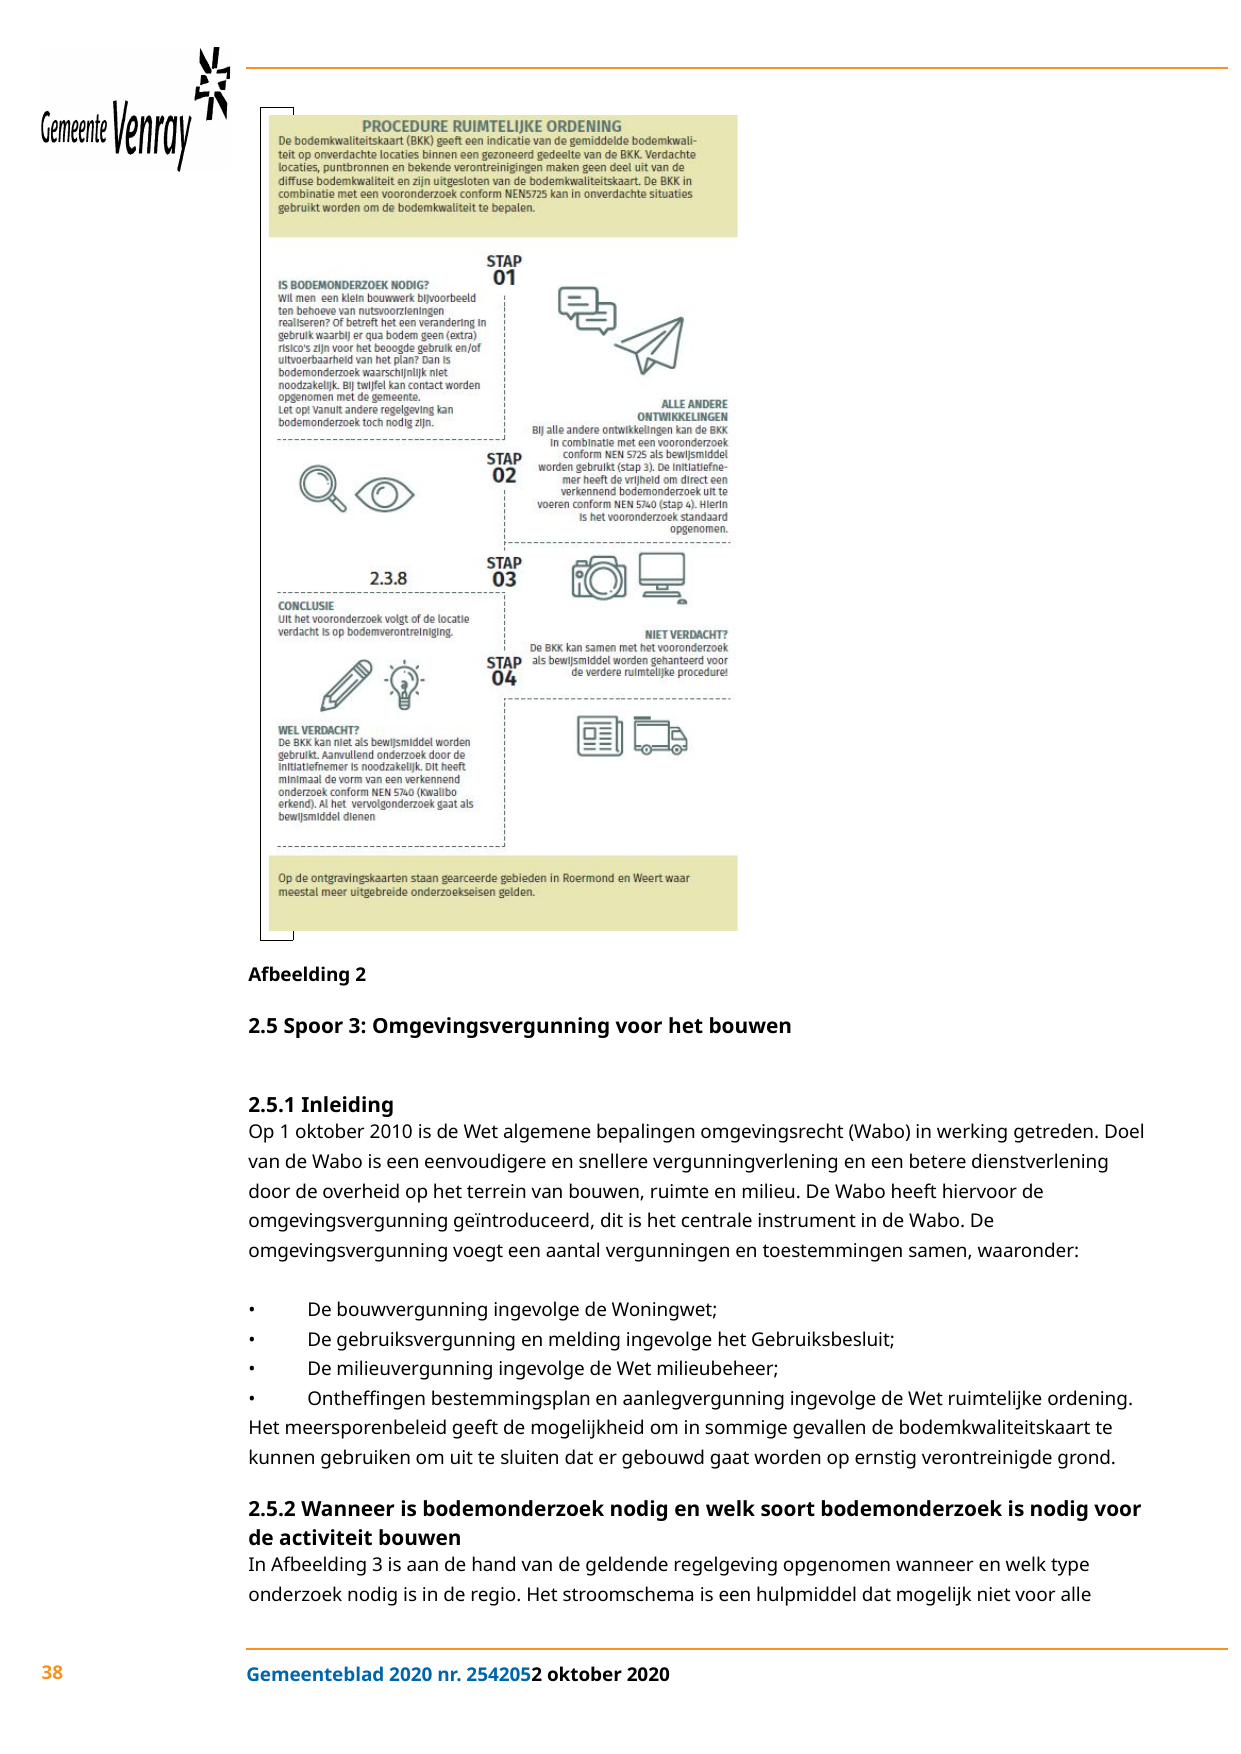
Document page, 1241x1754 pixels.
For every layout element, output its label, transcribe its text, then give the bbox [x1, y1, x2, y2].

list De milieuvergunning ingevolge de Wet milieubeheer; [248, 1355, 1152, 1381]
picture [268, 115, 738, 931]
picture [41, 47, 231, 172]
list De bouwvergunning ingevolge de Woningwet; [248, 1296, 1152, 1322]
text 2.5.2 Wanneer is bodemonderzoek nodig en welk soort bodemonderzoek is nodig voor de activiteit bouwen [248, 1494, 1152, 1551]
text Op 1 oktober 2010 is de Wet algemene bepalingen omgevingsrecht (Wabo) in werking getreden. Doel van de Wabo is een eenvoudigere en snellere vergunningverlening en een betere dienstverlening door de overheid op het terrein van bouwen, ruimte en milieu. De Wabo heeft hiervoor de omgevingsvergunning geïntroduceerd, dit is het centrale instrument in de Wabo. De omgevingsvergunning voegt een aantal vergunningen en toestemmingen samen, waaronder: [248, 1119, 1152, 1263]
text 2.5 Spoor 3: Omgevingsvergunning voor het bouwen [248, 1011, 1152, 1040]
list De gebruiksvergunning en melding ingevolge het Gebruiksbesluit; [248, 1326, 1152, 1351]
list Ontheffingen bestemmingsplan en aanlegvergunning ingevolge de Wet ruimtelijke ordening. [248, 1385, 1152, 1411]
text In Afbeelding 3 is aan de hand van de geldende regelgeving opgenomen wanneer en welk type onderzoek nodig is in de regio. Het stroomschema is een hulpmiddel dat mogelijk niet voor alle [248, 1551, 1152, 1607]
text 2.5.1 Inleiding [248, 1090, 1152, 1119]
text Het meersporenbeleid geeft de mogelijkheid om in sommige gevallen de bodemkwaliteitskaart te kunnen gebruiken om uit te sluiten dat er gebouwd gaat worden op ernstig verontreinigde grond. [248, 1414, 1152, 1470]
text Afbeelding 2 [248, 961, 1152, 987]
